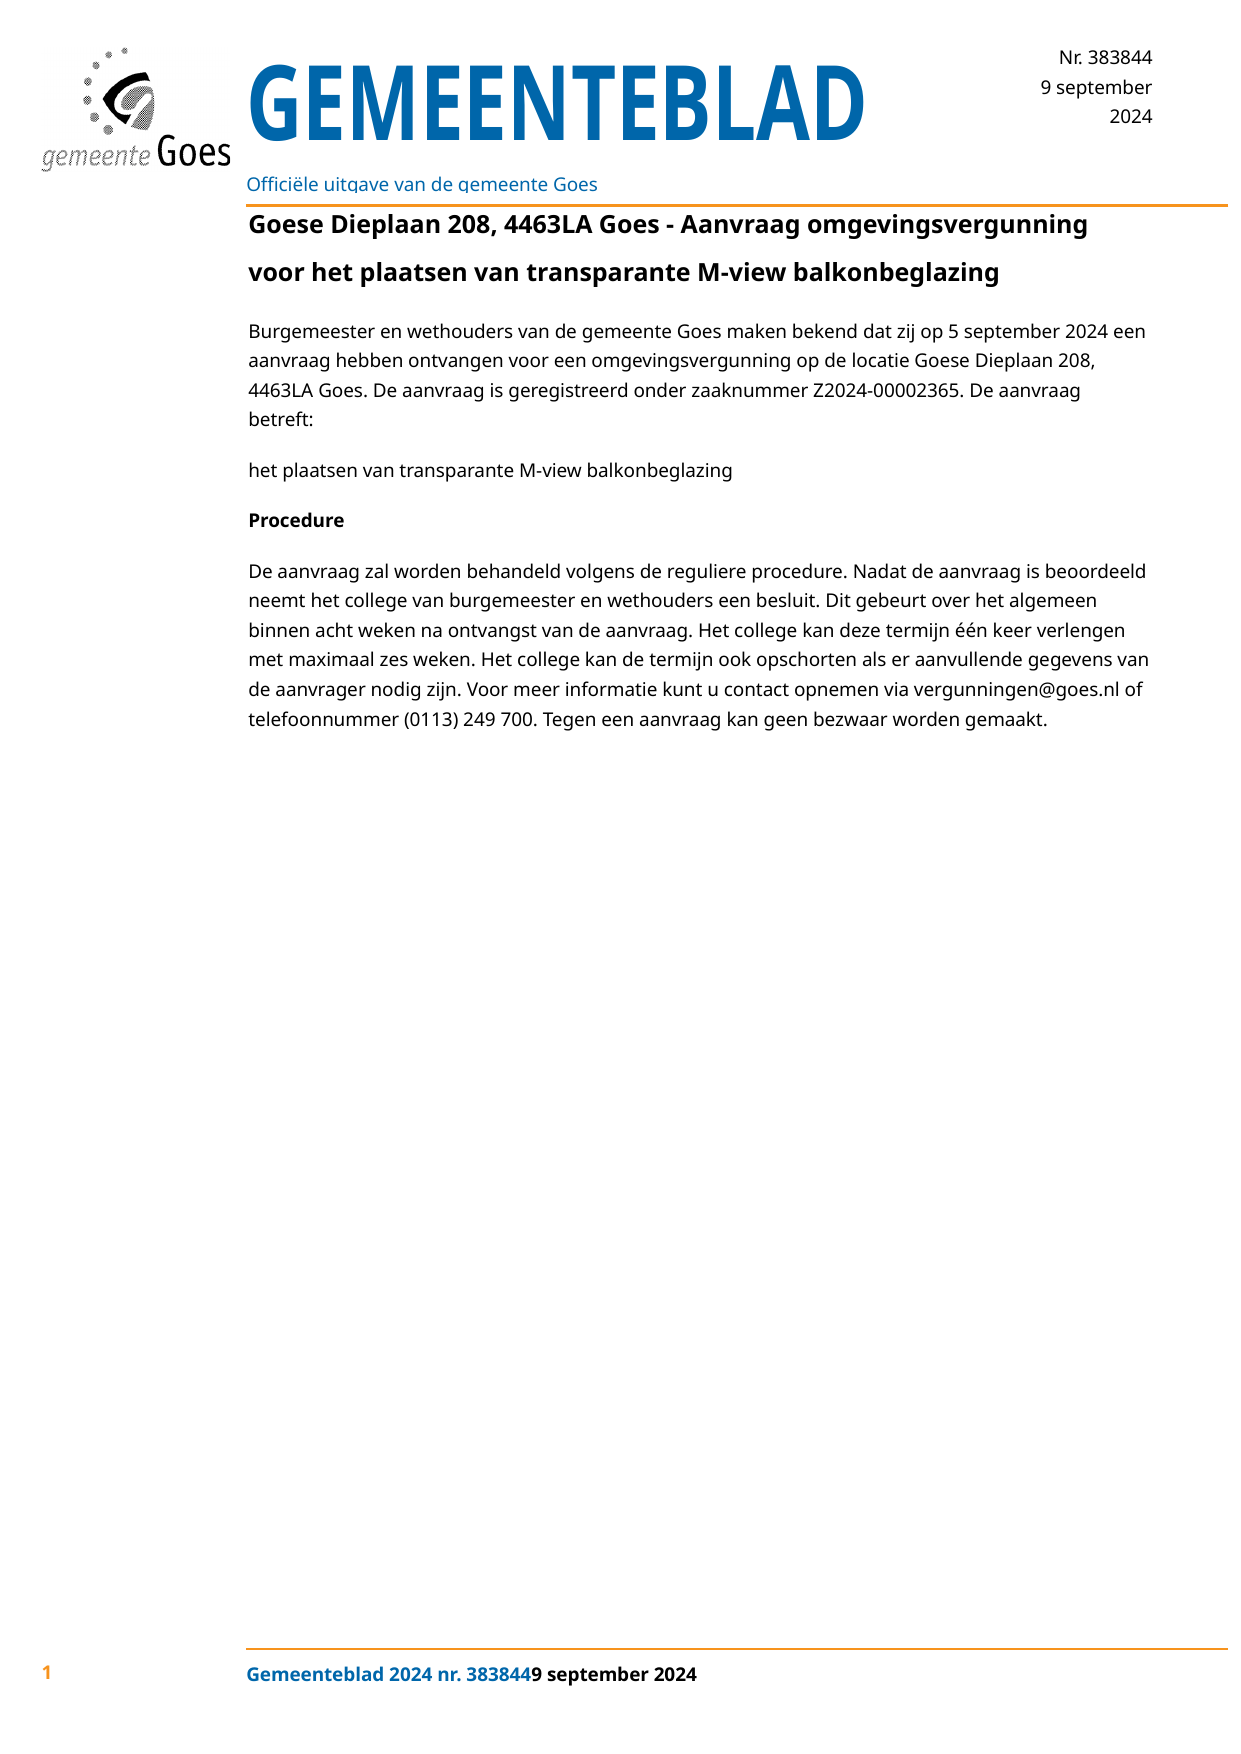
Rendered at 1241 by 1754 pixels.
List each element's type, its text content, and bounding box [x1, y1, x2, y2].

text De aanvraag zal worden behandeld volgens de reguliere procedure. Nadat de aanvraag is beoordeeld neemt het college van burgemeester en wethouders een besluit. Dit gebeurt over het algemeen binnen acht weken na ontvangst van de aanvraag. Het college kan deze termijn één keer verlengen met maximaal zes weken. Het college kan de termijn ook opschorten als er aanvullende gegevens van de aanvrager nodig zijn. Voor meer informatie kunt u contact opnemen via vergunningen@goes.nl of telefoonnummer (0113) 249 700. Tegen een aanvraag kan geen bezwaar worden gemaakt. [248, 558, 1152, 732]
picture [41, 47, 231, 172]
text Goese Dieplaan 208, 4463LA Goes - Aanvraag omgevingsvergunning voor het plaatsen van transparante M-view balkonbeglazing [248, 207, 1152, 288]
text het plaatsen van transparante M-view balkonbeglazing [248, 457, 1152, 483]
text Burgemeester en wethouders van de gemeente Goes maken bekend dat zij op 5 september 2024 een aanvraag hebben ontvangen voor een omgevingsvergunning op de locatie Goese Dieplaan 208, 4463LA Goes. De aanvraag is geregistreerd onder zaaknummer Z2024-00002365. De aanvraag betreft: [248, 318, 1152, 432]
text Procedure [248, 507, 1152, 533]
